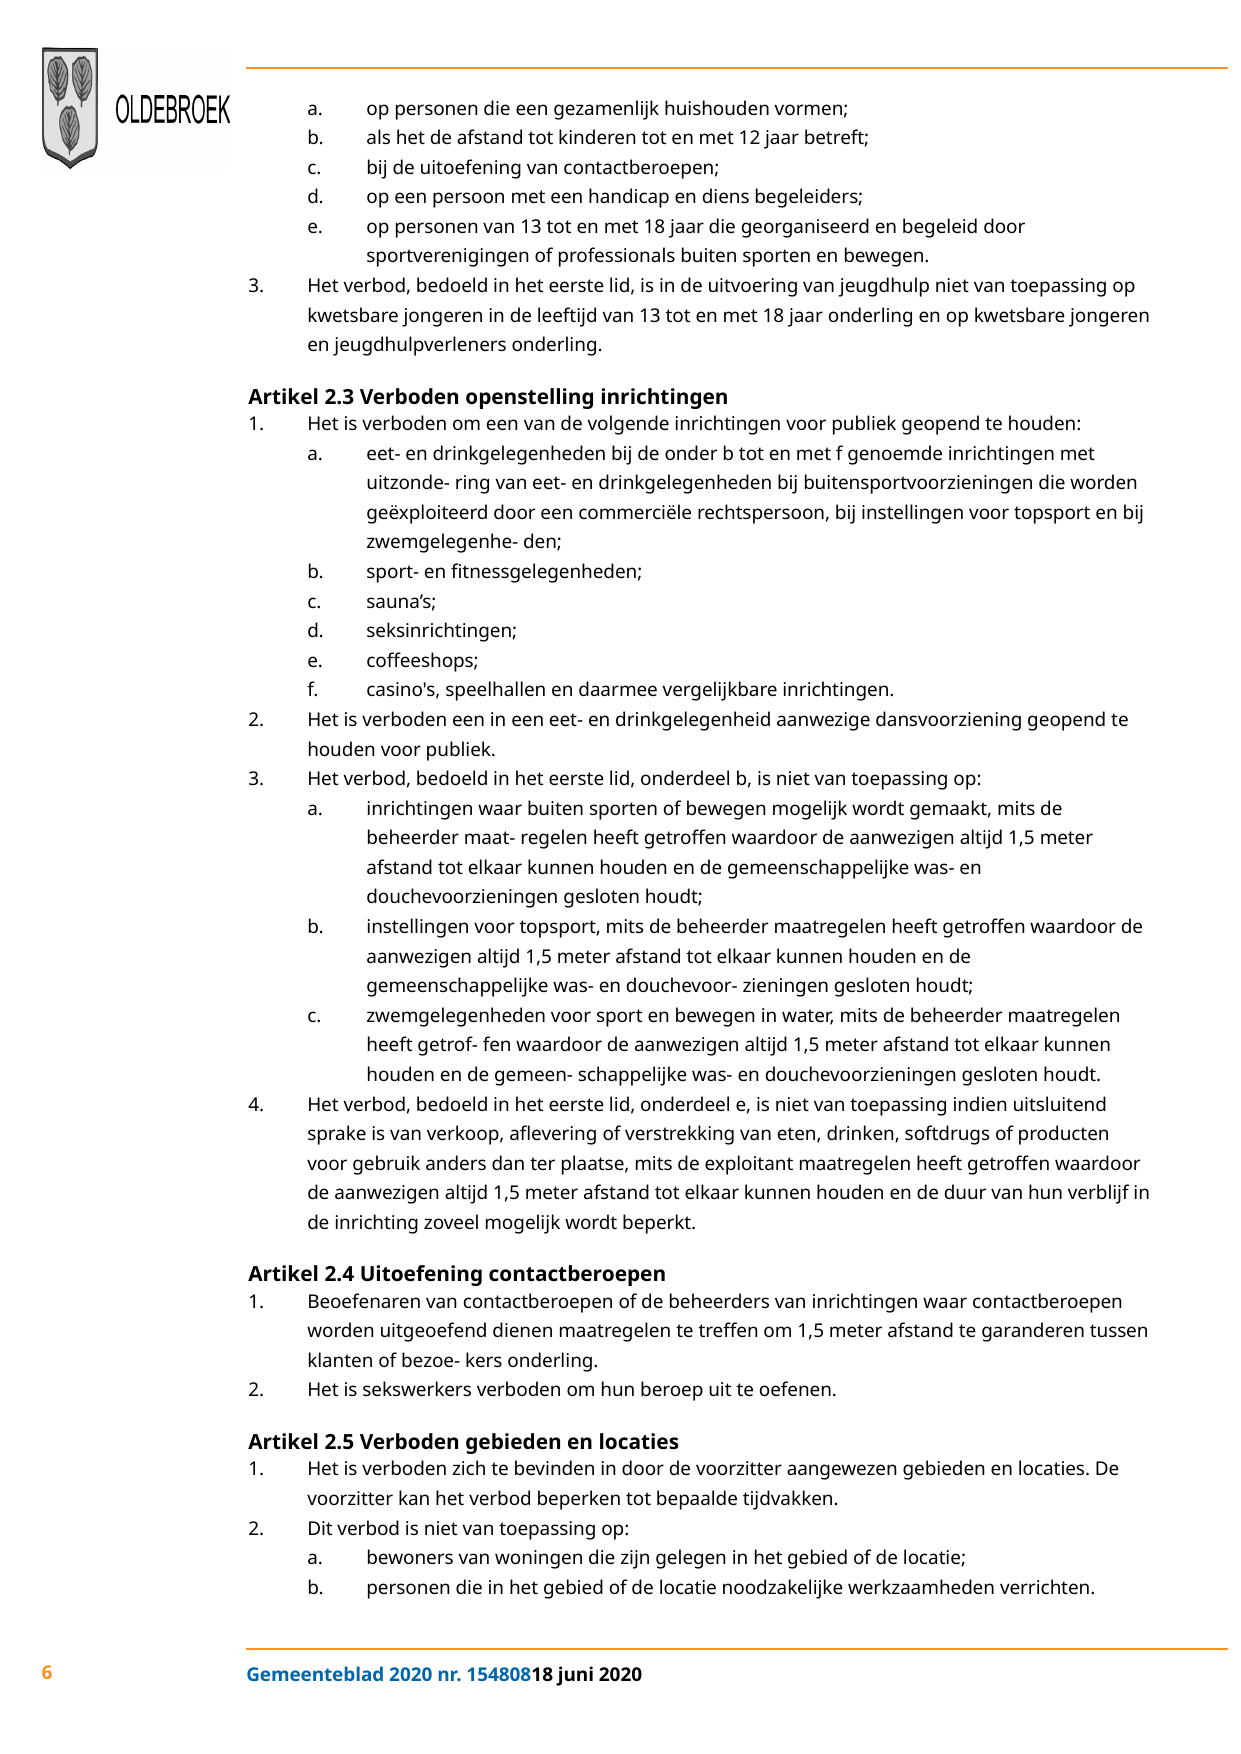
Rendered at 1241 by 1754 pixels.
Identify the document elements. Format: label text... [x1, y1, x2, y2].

list als het de afstand tot kinderen tot en met 12 jaar betreft; [307, 124, 1152, 150]
list sauna’s; [307, 588, 1152, 613]
list Beoefenaren van contactberoepen of de beheerders van inrichtingen waar contactberoepen worden uitgeoefend dienen maatregelen te treffen om 1,5 meter afstand te garanderen tussen klanten of bezoe- kers onderling. [248, 1288, 1152, 1373]
list Het verbod, bedoeld in het eerste lid, onderdeel b, is niet van toepassing op: [248, 765, 1152, 791]
list op een persoon met een handicap en diens begeleiders; [307, 183, 1152, 209]
list inrichtingen waar buiten sporten of bewegen mogelijk wordt gemaakt, mits de beheerder maat- regelen heeft getroffen waardoor de aanwezigen altijd 1,5 meter afstand tot elkaar kunnen houden en de gemeenschappelijke was- en douchevoorzieningen gesloten houdt; [307, 795, 1152, 909]
list Het is sekswerkers verboden om hun beroep uit te oefenen. [248, 1377, 1152, 1402]
list personen die in het gebied of de locatie noodzakelijke werkzaamheden verrichten. [307, 1574, 1152, 1599]
list Dit verbod is niet van toepassing op: [248, 1515, 1152, 1540]
list bij de uitoefening van contactberoepen; [307, 154, 1152, 180]
list Het verbod, bedoeld in het eerste lid, onderdeel e, is niet van toepassing indien uitsluitend sprake is van verkoop, aflevering of verstrekking van eten, drinken, softdrugs of producten voor gebruik anders dan ter plaatse, mits de exploitant maatregelen heeft getroffen waardoor de aanwezigen altijd 1,5 meter afstand tot elkaar kunnen houden en de duur van hun verblijf in de inrichting zoveel mogelijk wordt beperkt. [248, 1091, 1152, 1235]
text Artikel 2.5 Verboden gebieden en locaties [248, 1427, 1152, 1456]
text Artikel 2.3 Verboden openstelling inrichtingen [248, 382, 1152, 410]
list Het verbod, bedoeld in het eerste lid, is in de uitvoering van jeugdhulp niet van toepassing op kwetsbare jongeren in de leeftijd van 13 tot en met 18 jaar onderling en op kwetsbare jongeren en jeugdhulpverleners onderling. [248, 272, 1152, 357]
list Het is verboden om een van de volgende inrichtingen voor publiek geopend te houden: [248, 410, 1152, 436]
list Het is verboden zich te bevinden in door de voorzitter aangewezen gebieden en locaties. De voorzitter kan het verbod beperken tot bepaalde tijdvakken. [248, 1456, 1152, 1511]
list zwemgelegenheden voor sport en bewegen in water, mits de beheerder maatregelen heeft getrof- fen waardoor de aanwezigen altijd 1,5 meter afstand tot elkaar kunnen houden en de gemeen- schappelijke was- en douchevoorzieningen gesloten houdt. [307, 1002, 1152, 1087]
list bewoners van woningen die zijn gelegen in het gebied of de locatie; [307, 1544, 1152, 1570]
list op personen van 13 tot en met 18 jaar die georganiseerd en begeleid door sportverenigingen of professionals buiten sporten en bewegen. [307, 213, 1152, 268]
text Artikel 2.4 Uitoefening contactberoepen [248, 1259, 1152, 1288]
list coffeeshops; [307, 647, 1152, 673]
list sport- en fitnessgelegenheden; [307, 558, 1152, 584]
list seksinrichtingen; [307, 617, 1152, 643]
list Het is verboden een in een eet- en drinkgelegenheid aanwezige dansvoorziening geopend te houden voor publiek. [248, 706, 1152, 761]
list eet- en drinkgelegenheden bij de onder b tot en met f genoemde inrichtingen met uitzonde- ring van eet- en drinkgelegenheden bij buitensportvoorzieningen die worden geëxploiteerd door een commerciële rechtspersoon, bij instellingen voor topsport en bij zwemgelegenhe- den; [307, 440, 1152, 554]
list casino's, speelhallen en daarmee vergelijkbare inrichtingen. [307, 677, 1152, 702]
picture [41, 47, 231, 172]
list instellingen voor topsport, mits de beheerder maatregelen heeft getroffen waardoor de aanwezigen altijd 1,5 meter afstand tot elkaar kunnen houden en de gemeenschappelijke was- en douchevoor- zieningen gesloten houdt; [307, 913, 1152, 998]
list op personen die een gezamenlijk huishouden vormen; [307, 95, 1152, 121]
